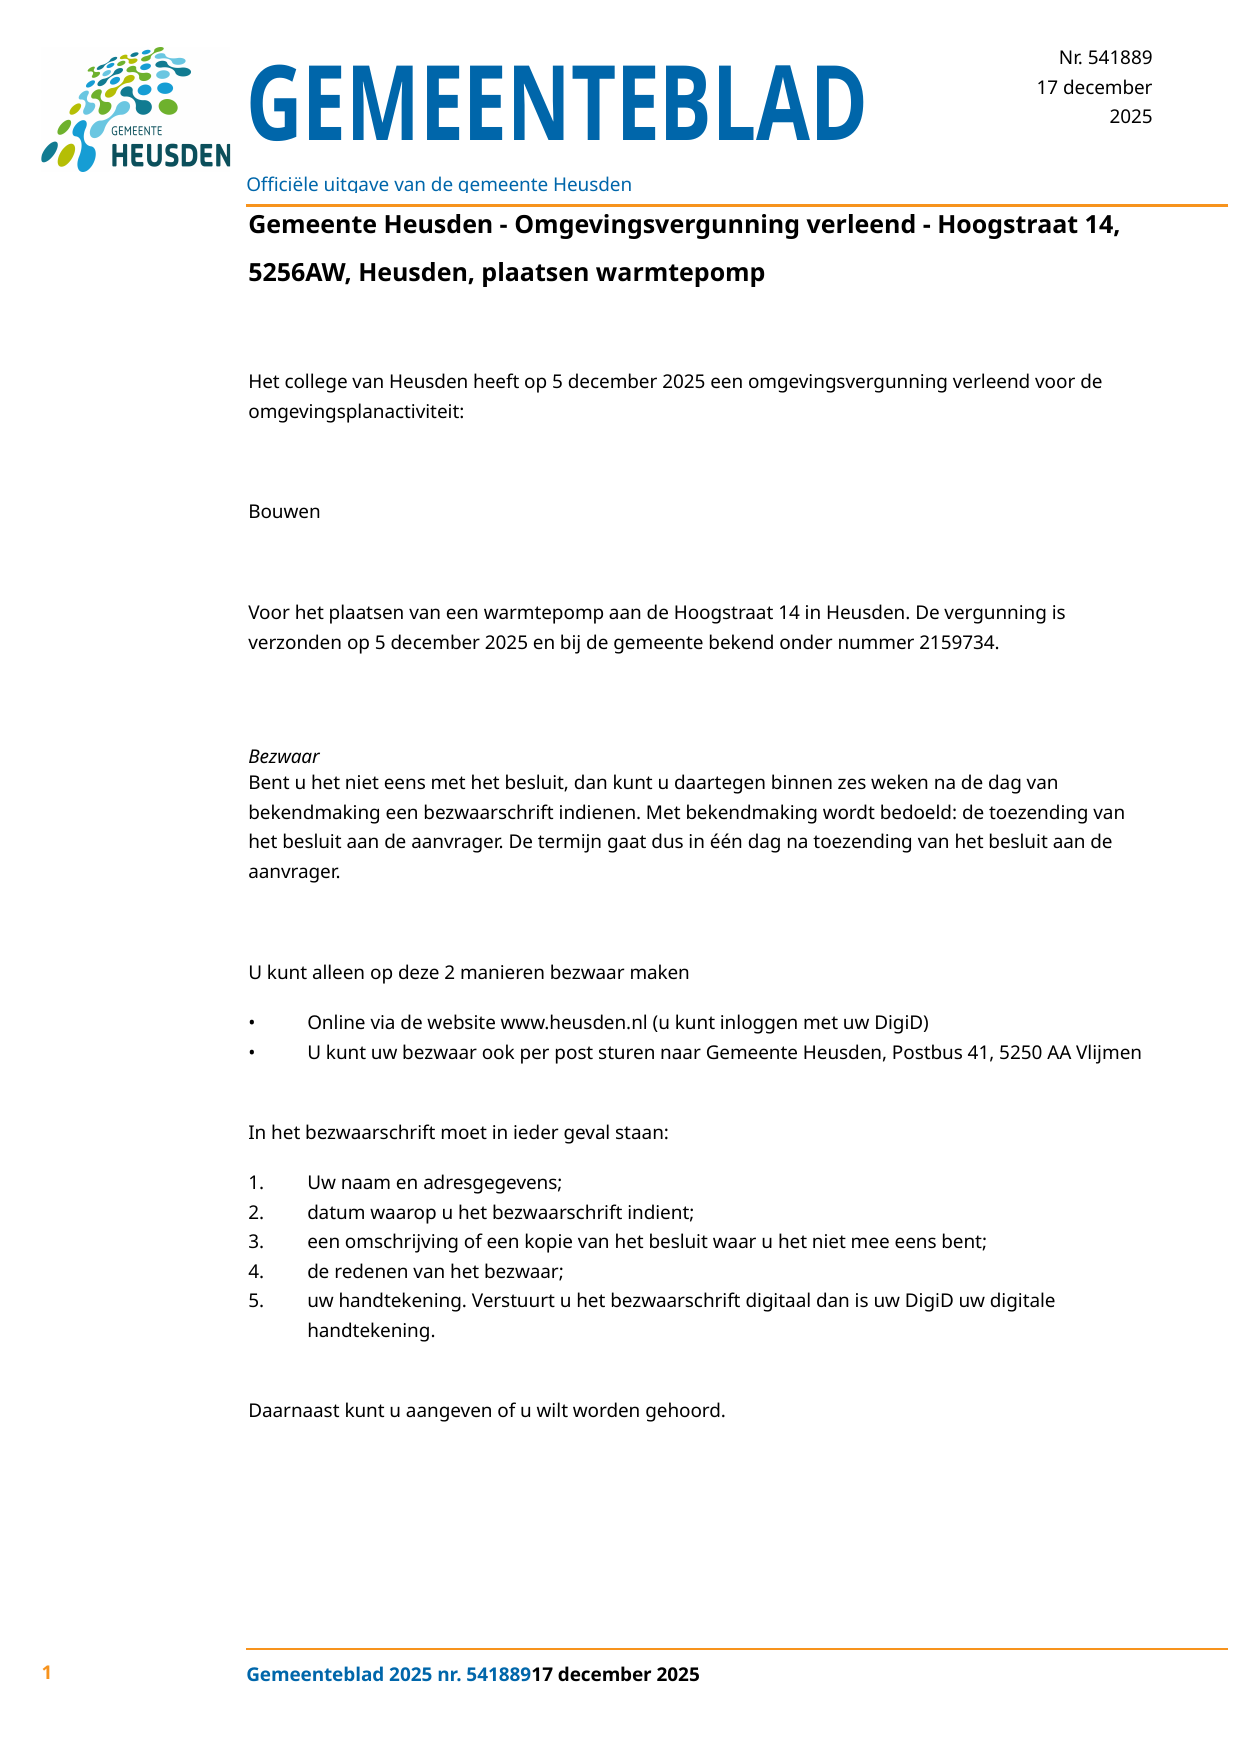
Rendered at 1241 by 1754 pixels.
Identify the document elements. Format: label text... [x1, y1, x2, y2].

list U kunt uw bezwaar ook per post sturen naar Gemeente Heusden, Postbus 41, 5250 AA Vlijmen [248, 1039, 1152, 1064]
list uw handtekening. Verstuurt u het bezwaarschrift digitaal dan is uw DigiD uw digitale handtekening. [248, 1288, 1152, 1343]
list een omschrijving of een kopie van het besluit waar u het niet mee eens bent; [248, 1228, 1152, 1254]
text U kunt alleen op deze 2 manieren bezwaar maken [248, 959, 1152, 984]
text Het college van Heusden heeft op 5 december 2025 een omgevingsvergunning verleend voor de omgevingsplanactiviteit: [248, 368, 1152, 424]
text Bent u het niet eens met het besluit, dan kunt u daartegen binnen zes weken na de dag van bekendmaking een bezwaarschrift indienen. Met bekendmaking wordt bedoeld: de toezending van het besluit aan de aanvrager. De termijn gaat dus in één dag na toezending van het besluit aan de aanvrager. [248, 769, 1152, 884]
list de redenen van het bezwaar; [248, 1258, 1152, 1284]
list Online via de website www.heusden.nl (u kunt inloggen met uw DigiD) [248, 1009, 1152, 1035]
picture [41, 47, 231, 172]
text Daarnaast kunt u aangeven of u wilt worden gehoord. [248, 1397, 1152, 1423]
text In het bezwaarschrift moet in ieder geval staan: [248, 1119, 1152, 1144]
text Bouwen [248, 499, 1152, 524]
list datum waarop u het bezwaarschrift indient; [248, 1199, 1152, 1224]
text Gemeente Heusden - Omgevingsvergunning verleend - Hoogstraat 14, 5256AW, Heusden, plaatsen warmtepomp [248, 207, 1152, 288]
text Bezwaar [248, 743, 1152, 769]
text Voor het plaatsen van een warmtepomp aan de Hoogstraat 14 in Heusden. De vergunning is verzonden op 5 december 2025 en bij de gemeente bekend onder nummer 2159734. [248, 599, 1152, 655]
list Uw naam en adresgegevens; [248, 1169, 1152, 1195]
